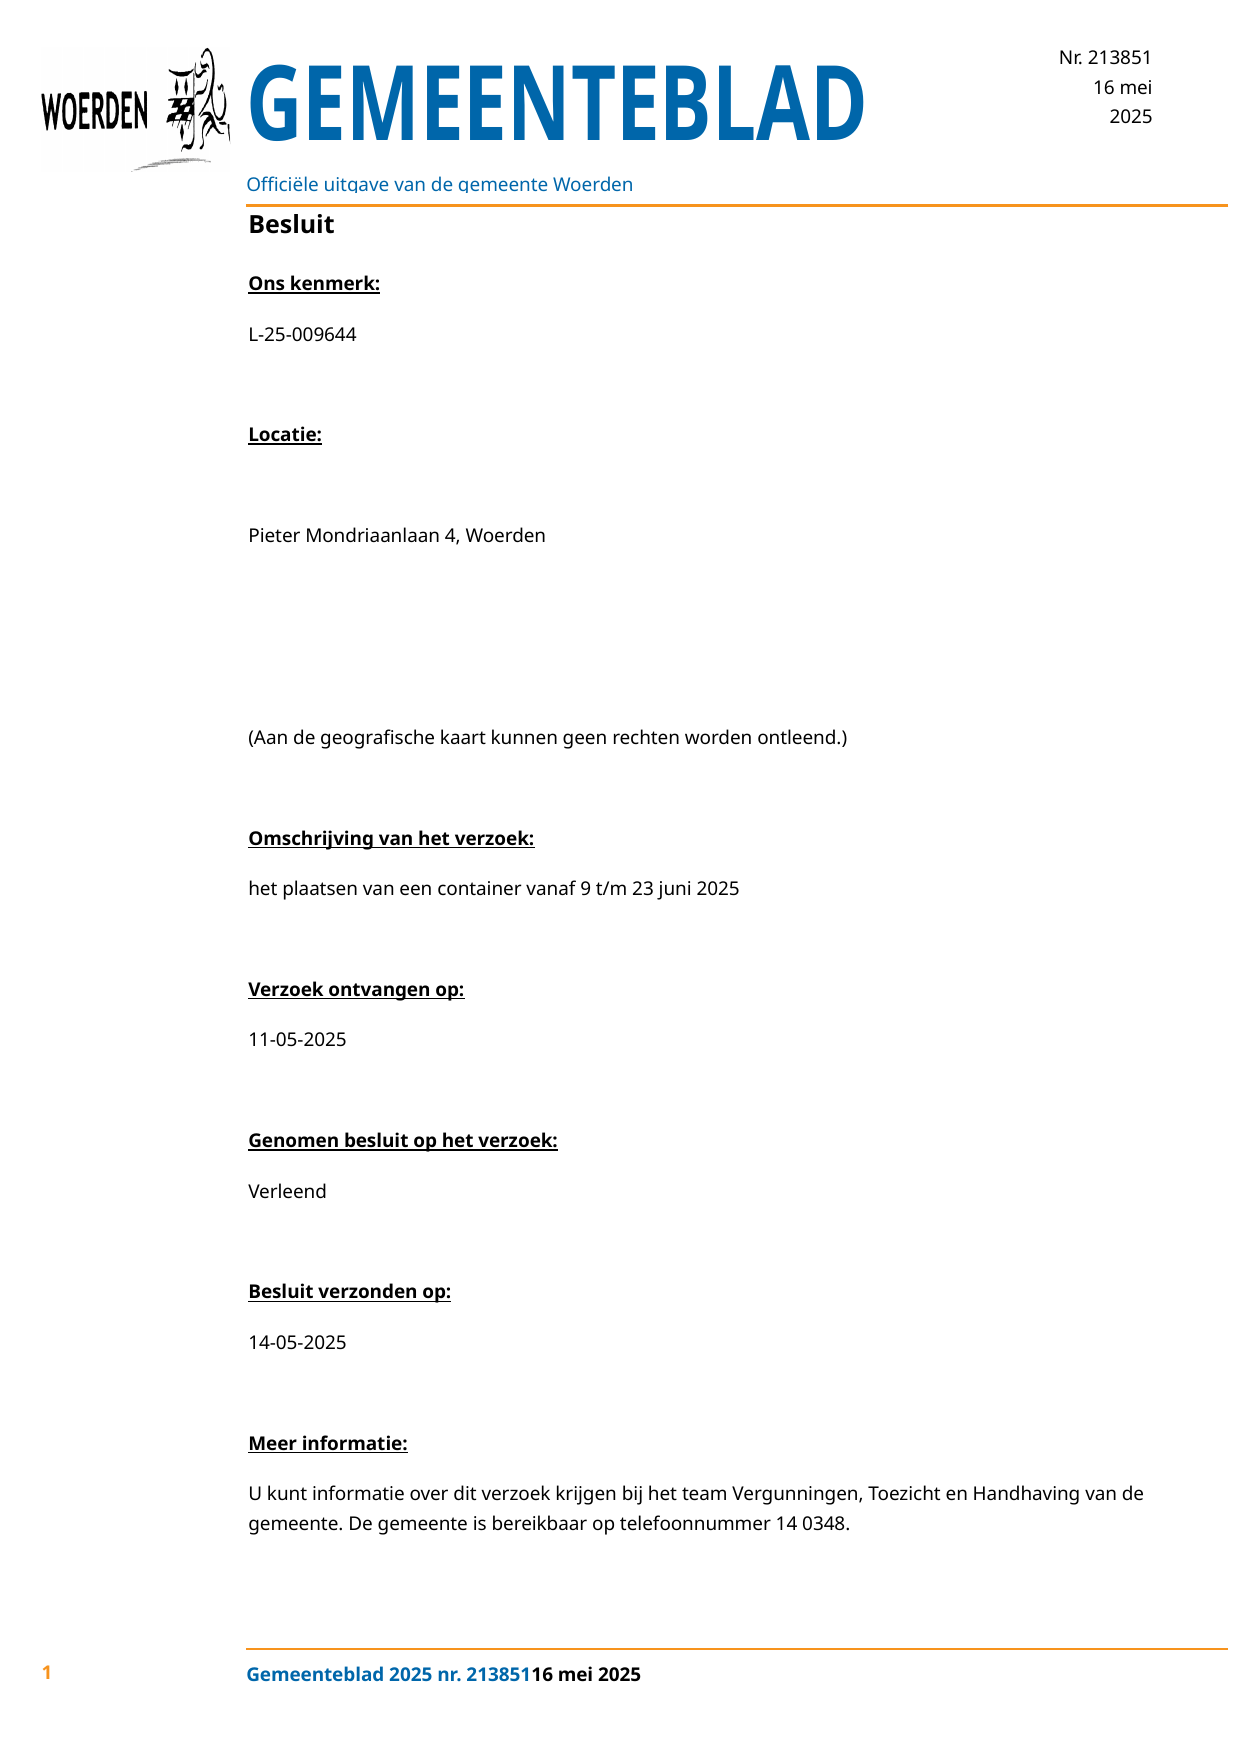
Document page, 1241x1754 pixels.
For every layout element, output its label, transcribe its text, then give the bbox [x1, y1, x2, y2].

text Genomen besluit op het verzoek: [248, 1127, 1152, 1153]
text Locatie: [248, 422, 1152, 447]
text Omschrijving van het verzoek: [248, 825, 1152, 851]
text (Aan de geografische kaart kunnen geen rechten worden ontleend.) [248, 724, 1152, 750]
text Meer informatie: [248, 1430, 1152, 1456]
picture [41, 47, 231, 172]
text L-25-009644 [248, 321, 1152, 346]
text Besluit [248, 207, 1152, 241]
text 11-05-2025 [248, 1027, 1152, 1052]
text Verzoek ontvangen op: [248, 976, 1152, 1002]
text het plaatsen van een container vanaf 9 t/m 23 juni 2025 [248, 875, 1152, 901]
text U kunt informatie over dit verzoek krijgen bij het team Vergunningen, Toezicht en Handhaving van de gemeente. De gemeente is bereikbaar op telefoonnummer 14 0348. [248, 1480, 1152, 1536]
text Verleend [248, 1178, 1152, 1203]
text Pieter Mondriaanlaan 4, Woerden [248, 522, 1152, 548]
text Ons kenmerk: [248, 270, 1152, 296]
text Besluit verzonden op: [248, 1279, 1152, 1304]
text 14-05-2025 [248, 1329, 1152, 1355]
